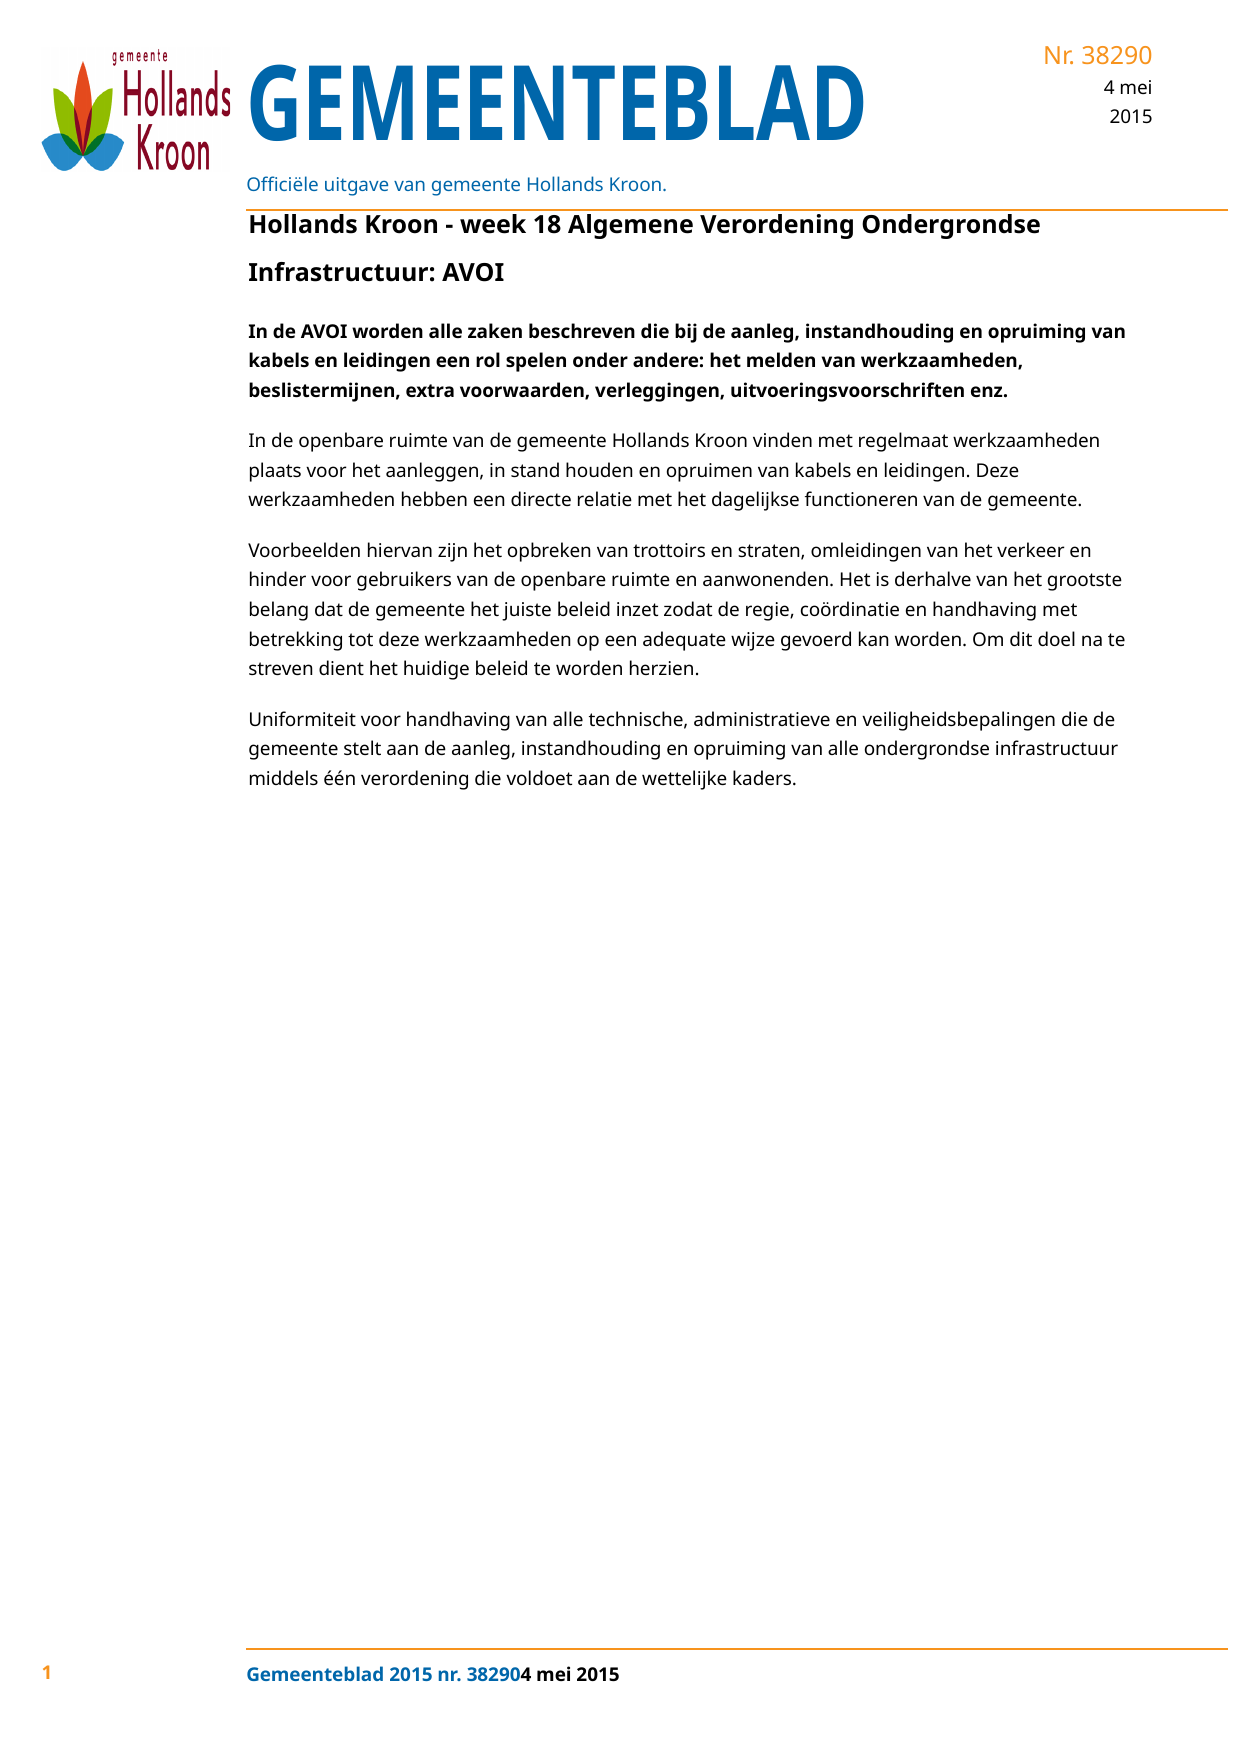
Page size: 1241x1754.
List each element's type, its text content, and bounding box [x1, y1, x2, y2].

picture [41, 47, 231, 172]
text Uniformiteit voor handhaving van alle technische, administratieve en veiligheidsbepalingen die de gemeente stelt aan de aanleg, instandhouding en opruiming van alle ondergrondse infrastructuur middels één verordening die voldoet aan de wettelijke kaders. [248, 706, 1152, 791]
text In de openbare ruimte van de gemeente Hollands Kroon vinden met regelmaat werkzaamheden plaats voor het aanleggen, in stand houden en opruimen van kabels en leidingen. Deze werkzaamheden hebben een directe relatie met het dagelijkse functioneren van de gemeente. [248, 427, 1152, 512]
text In de AVOI worden alle zaken beschreven die bij de aanleg, instandhouding en opruiming van kabels en leidingen een rol spelen onder andere: het melden van werkzaamheden, beslistermijnen, extra voorwaarden, verleggingen, uitvoeringsvoorschriften enz. [248, 318, 1152, 403]
text Voorbeelden hiervan zijn het opbreken van trottoirs en straten, omleidingen van het verkeer en hinder voor gebruikers van de openbare ruimte en aanwonenden. Het is derhalve van het grootste belang dat de gemeente het juiste beleid inzet zodat de regie, coördinatie en handhaving met betrekking tot deze werkzaamheden op een adequate wijze gevoerd kan worden. Om dit doel na te streven dient het huidige beleid te worden herzien. [248, 537, 1152, 681]
text Hollands Kroon - week 18 Algemene Verordening Ondergrondse Infrastructuur: AVOI [248, 211, 1152, 288]
